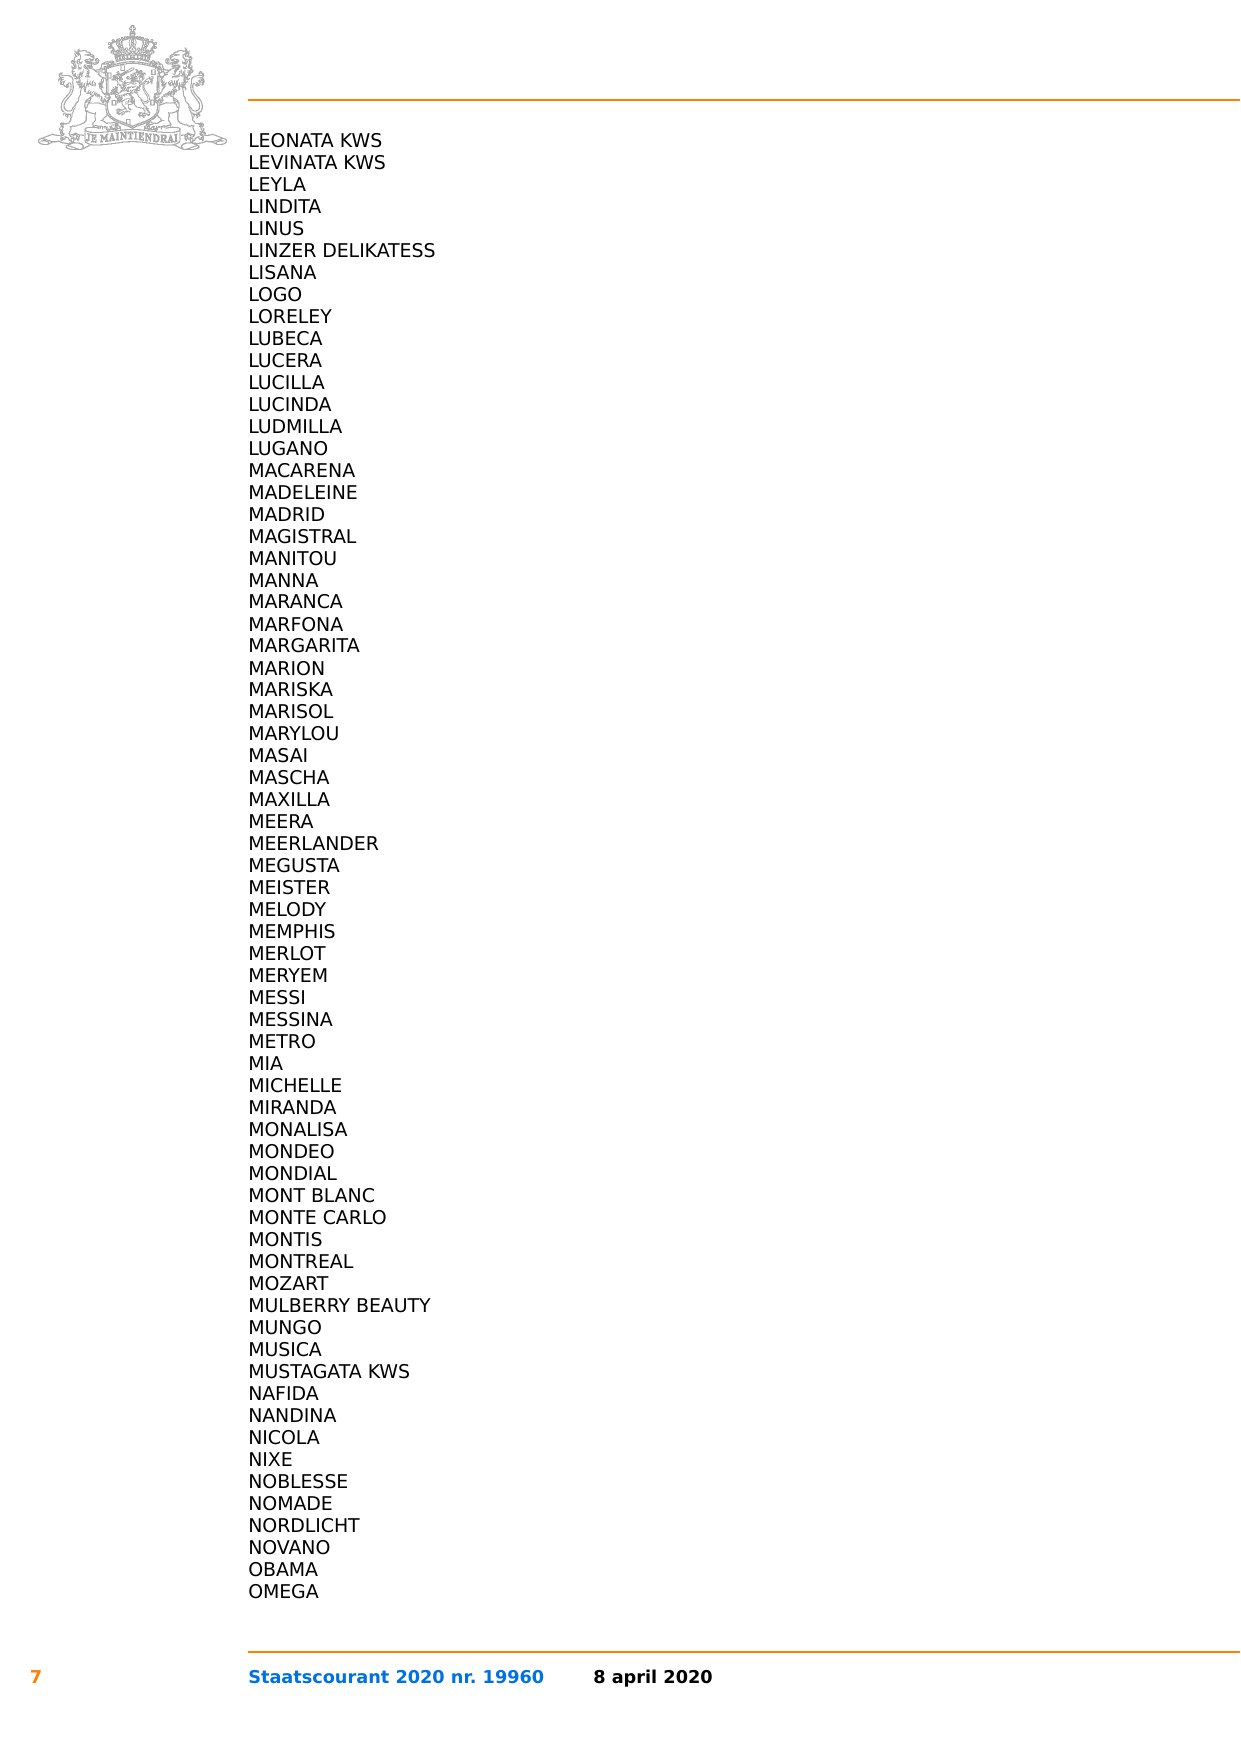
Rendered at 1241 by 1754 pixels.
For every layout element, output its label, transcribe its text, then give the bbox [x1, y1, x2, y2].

picture [38, 25, 227, 150]
text NICOLA [248, 1427, 1163, 1449]
text MAGISTRAL [248, 526, 1163, 547]
text MESSINA [248, 1009, 1163, 1031]
text OMEGA [248, 1581, 1163, 1602]
text MERLOT [248, 943, 1163, 965]
text MONTIS [248, 1229, 1163, 1251]
text LORELEY [248, 306, 1163, 328]
text MONALISA [248, 1119, 1163, 1141]
text LUCERA [248, 350, 1163, 372]
text MEERLANDER [248, 833, 1163, 855]
text MARGARITA [248, 635, 1163, 657]
text MELODY [248, 899, 1163, 921]
text LEONATA KWS [248, 130, 1163, 152]
text MARION [248, 657, 1163, 679]
text NORDLICHT [248, 1514, 1163, 1537]
text MARANCA [248, 591, 1163, 613]
text MEERA [248, 811, 1163, 833]
text MADELEINE [248, 482, 1163, 503]
text MONTE CARLO [248, 1207, 1163, 1229]
text MERYEM [248, 965, 1163, 987]
text MUSICA [248, 1339, 1163, 1361]
text NIXE [248, 1449, 1163, 1471]
text MONDEO [248, 1141, 1163, 1163]
text MUSTAGATA KWS [248, 1361, 1163, 1383]
text MARISKA [248, 679, 1163, 701]
text LISANA [248, 262, 1163, 284]
text MACARENA [248, 459, 1163, 482]
text MICHELLE [248, 1075, 1163, 1097]
text LUCINDA [248, 394, 1163, 416]
text MUNGO [248, 1317, 1163, 1339]
text LUCILLA [248, 372, 1163, 394]
text MANNA [248, 569, 1163, 591]
text LOGO [248, 284, 1163, 306]
text MARISOL [248, 701, 1163, 723]
text LINUS [248, 218, 1163, 240]
text OBAMA [248, 1558, 1163, 1581]
text METRO [248, 1031, 1163, 1053]
text NOMADE [248, 1493, 1163, 1514]
text MIRANDA [248, 1097, 1163, 1119]
text MADRID [248, 503, 1163, 526]
text NAFIDA [248, 1383, 1163, 1405]
text LUDMILLA [248, 416, 1163, 438]
text MAXILLA [248, 789, 1163, 811]
text MEISTER [248, 877, 1163, 899]
text MESSI [248, 987, 1163, 1009]
text LINDITA [248, 196, 1163, 218]
text NOVANO [248, 1537, 1163, 1558]
text MONDIAL [248, 1163, 1163, 1185]
text MONTREAL [248, 1251, 1163, 1273]
text MARFONA [248, 613, 1163, 635]
text MEMPHIS [248, 921, 1163, 943]
text MULBERRY BEAUTY [248, 1295, 1163, 1317]
text NANDINA [248, 1405, 1163, 1427]
text LINZER DELIKATESS [248, 240, 1163, 262]
text MARYLOU [248, 723, 1163, 745]
text LEYLA [248, 174, 1163, 196]
text MANITOU [248, 547, 1163, 569]
text MEGUSTA [248, 855, 1163, 877]
text NOBLESSE [248, 1471, 1163, 1493]
text LUGANO [248, 438, 1163, 459]
text LEVINATA KWS [248, 152, 1163, 174]
text MIA [248, 1053, 1163, 1075]
text MASCHA [248, 767, 1163, 789]
text MASAI [248, 745, 1163, 767]
text MOZART [248, 1273, 1163, 1295]
text LUBECA [248, 328, 1163, 350]
text MONT BLANC [248, 1185, 1163, 1207]
